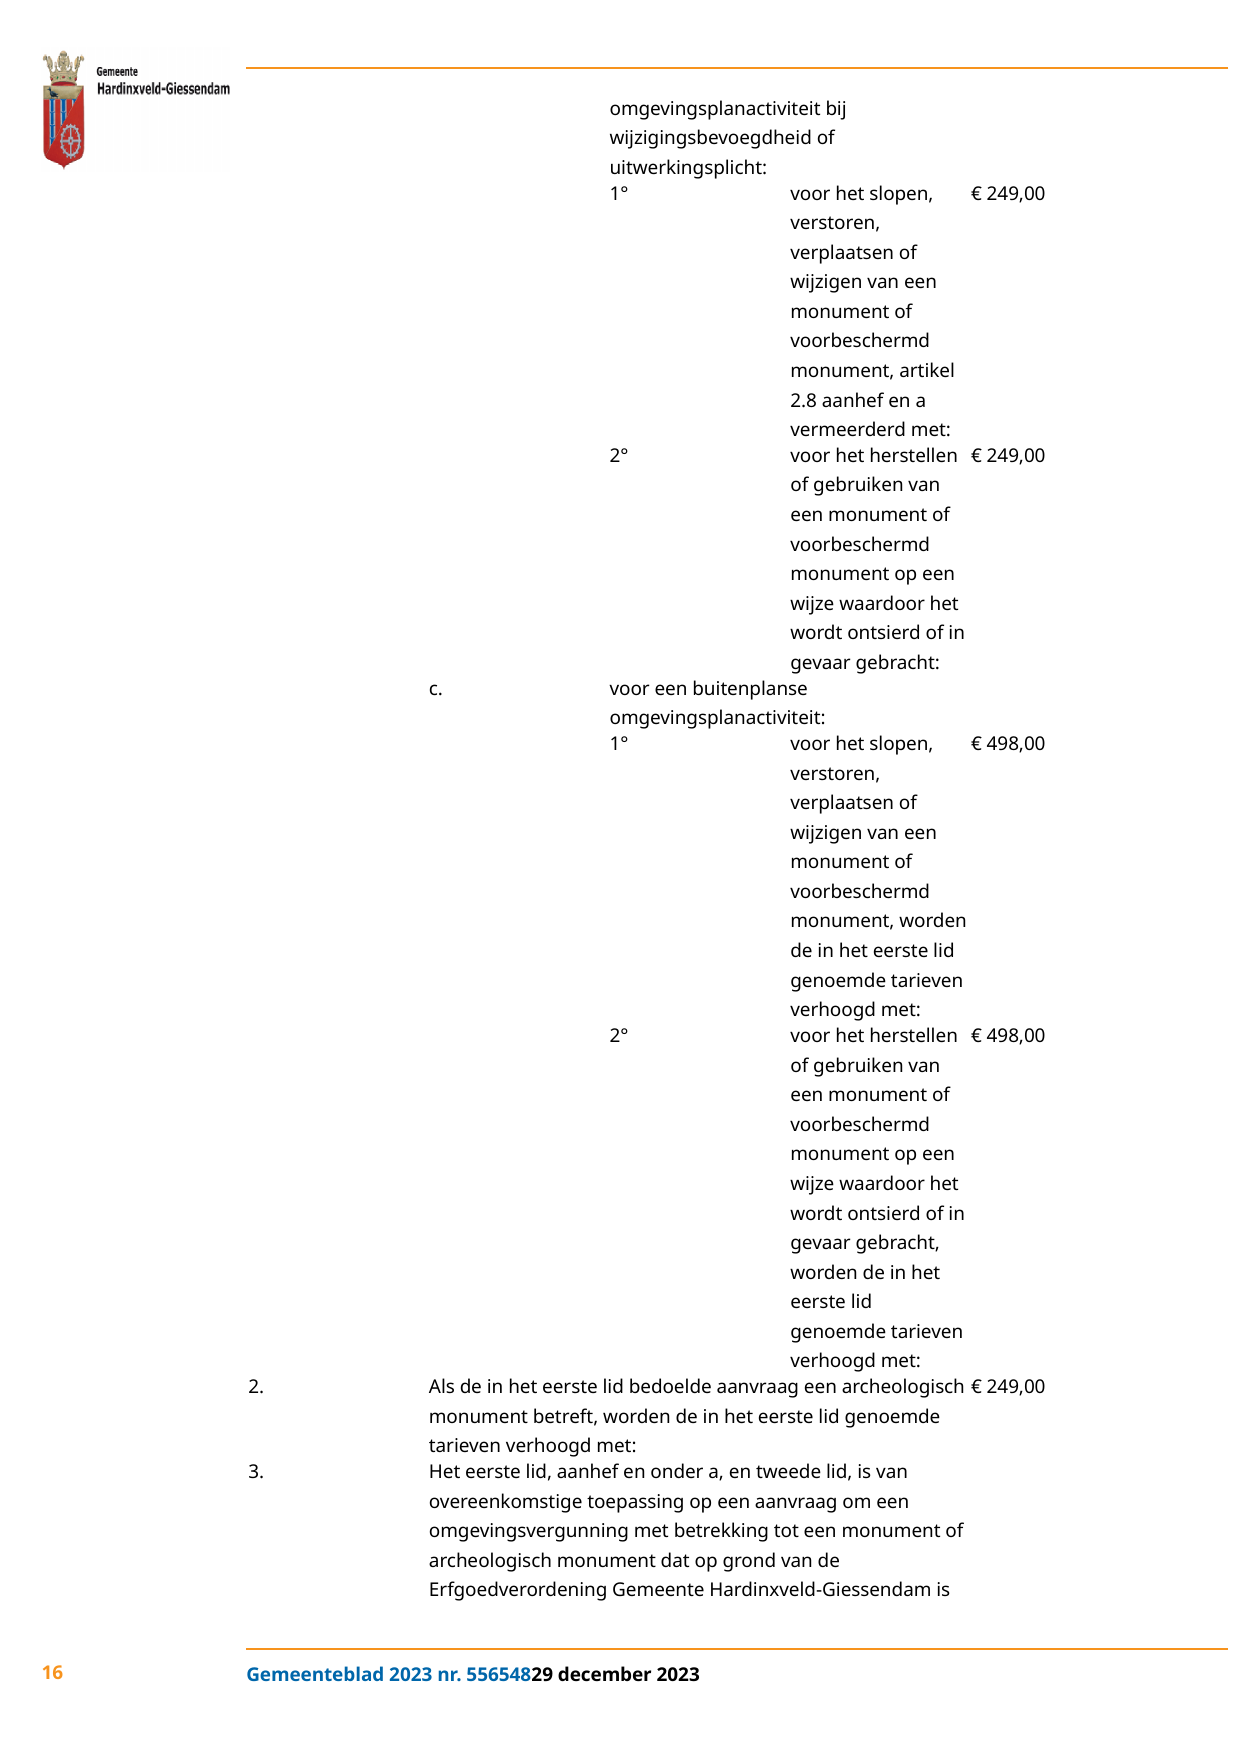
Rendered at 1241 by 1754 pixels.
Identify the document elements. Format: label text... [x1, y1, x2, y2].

table_cell 2° [609, 1022, 790, 1373]
table_cell 3. [248, 1458, 429, 1602]
table_cell [248, 442, 429, 675]
table_cell € 498,00 [971, 730, 1152, 1022]
table_cell [429, 1022, 609, 1373]
table_cell € 249,00 [971, 1373, 1152, 1458]
table_cell [248, 180, 429, 442]
table_cell 1° [609, 730, 790, 1022]
table_cell c. [429, 675, 609, 730]
table_cell [429, 442, 609, 675]
table_cell voor het slopen, verstoren, verplaatsen of wijzigen van een monument of voorbeschermd monument, artikel 2.8 aanhef en a vermeerderd met: [790, 180, 971, 442]
table_cell 2. [248, 1373, 429, 1458]
table_cell voor een buitenplanse omgevingsplanactiviteit: [609, 675, 971, 730]
table_cell Het eerste lid, aanhef en onder a, en tweede lid, is van overeenkomstige toepassing op een aanvraag om een omgevingsvergunning met betrekking tot een monument of archeologisch monument dat op grond van de Erfgoedverordening Gemeente Hardinxveld-Giessendam is [429, 1458, 971, 1602]
table_cell Als de in het eerste lid bedoelde aanvraag een archeologisch monument betreft, worden de in het eerste lid genoemde tarieven verhoogd met: [429, 1373, 971, 1458]
table_cell € 249,00 [971, 442, 1152, 675]
table_cell [971, 95, 1152, 180]
table_cell [248, 1022, 429, 1373]
table_cell [971, 675, 1152, 730]
table_cell [429, 95, 609, 180]
table_cell [429, 730, 609, 1022]
table_cell 2° [609, 442, 790, 675]
table_cell 1° [609, 180, 790, 442]
table_cell [248, 95, 429, 180]
table_cell [429, 180, 609, 442]
table_cell voor het herstellen of gebruiken van een monument of voorbeschermd monument op een wijze waardoor het wordt ontsierd of in gevaar gebracht: [790, 442, 971, 675]
table_cell omgevingsplanactiviteit bij wijzigingsbevoegdheid of uitwerkingsplicht: [609, 95, 971, 180]
table_cell € 249,00 [971, 180, 1152, 442]
table_cell [971, 1458, 1152, 1602]
table_cell [248, 675, 429, 730]
table_cell € 498,00 [971, 1022, 1152, 1373]
table_cell [248, 730, 429, 1022]
table_cell voor het herstellen of gebruiken van een monument of voorbeschermd monument op een wijze waardoor het wordt ontsierd of in gevaar gebracht, worden de in het eerste lid genoemde tarieven verhoogd met: [790, 1022, 971, 1373]
table_cell voor het slopen, verstoren, verplaatsen of wijzigen van een monument of voorbeschermd monument, worden de in het eerste lid genoemde tarieven verhoogd met: [790, 730, 971, 1022]
picture [41, 47, 231, 172]
